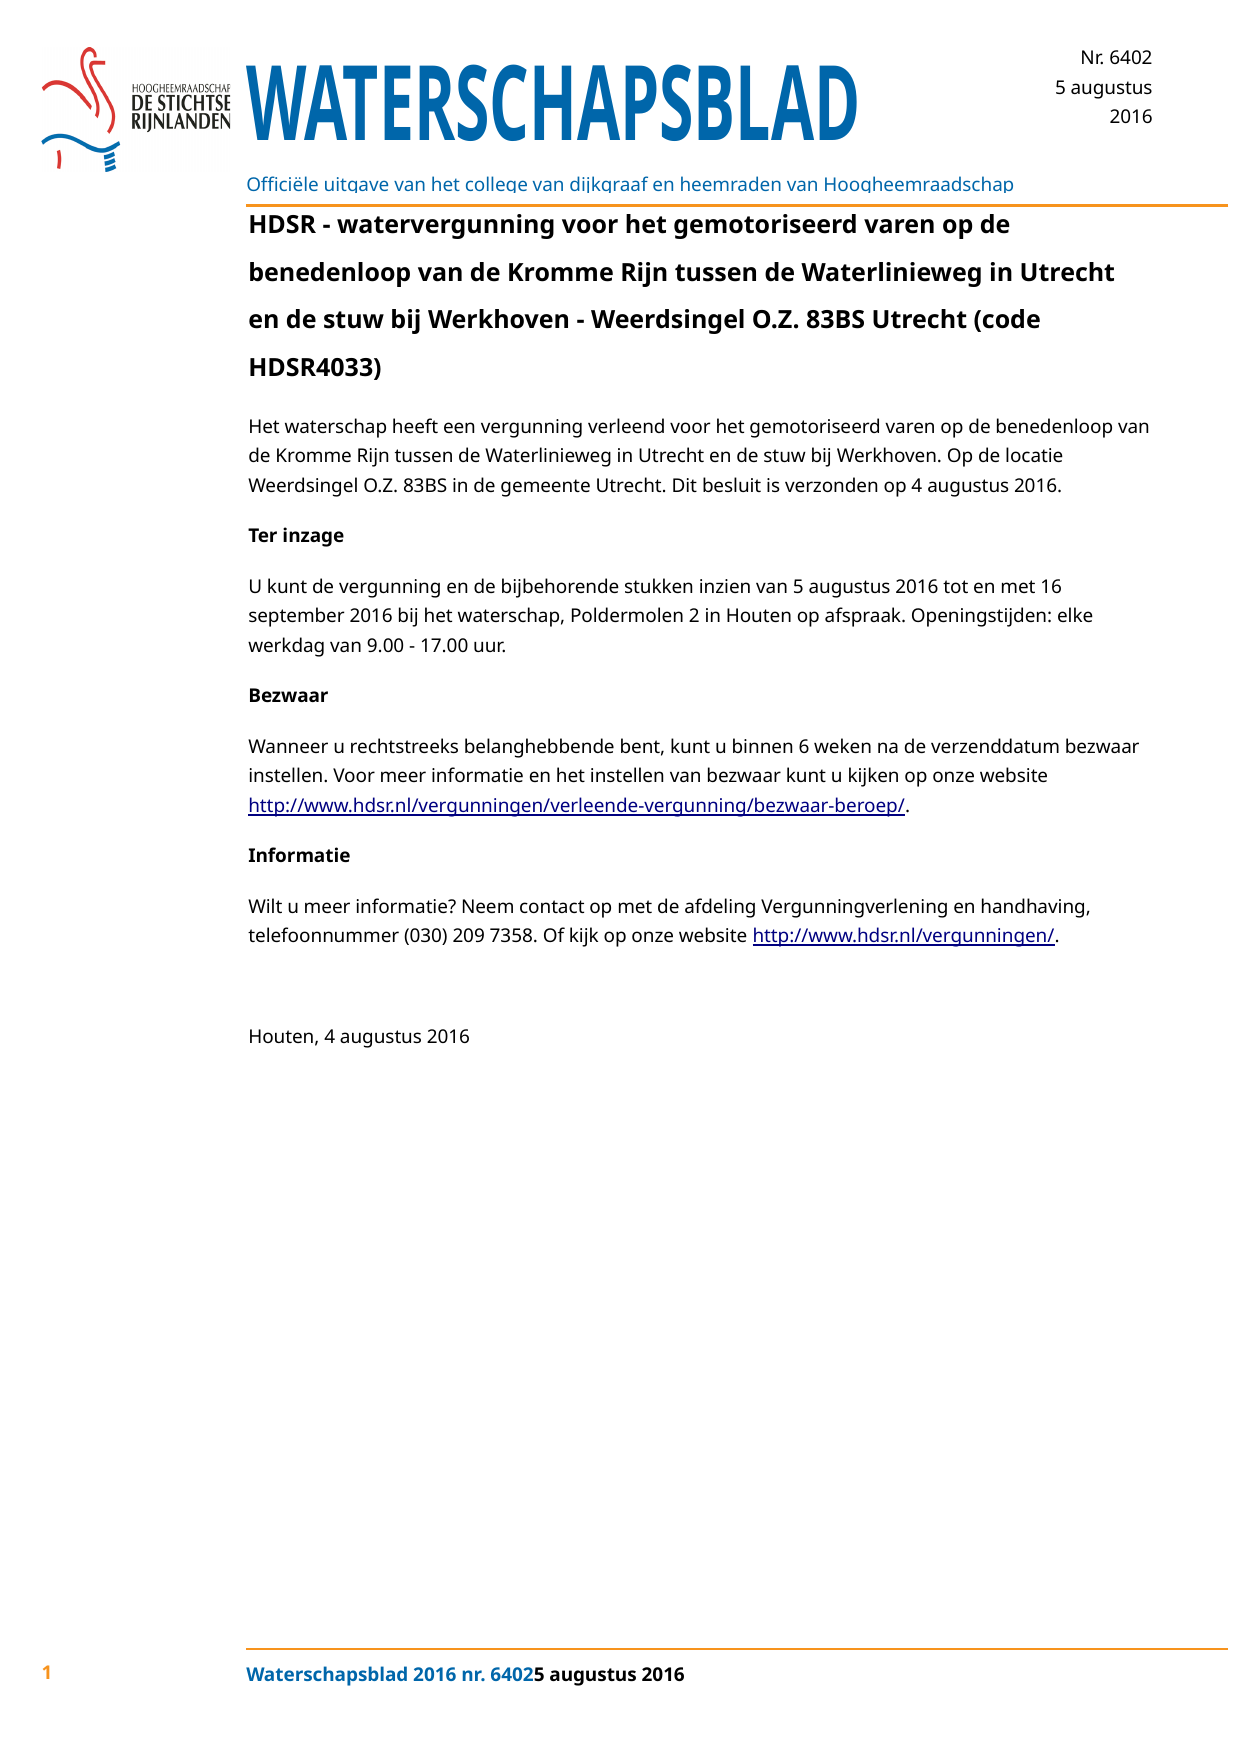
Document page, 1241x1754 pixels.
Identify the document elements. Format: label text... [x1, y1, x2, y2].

text Houten, 4 augustus 2016 [248, 1023, 1152, 1049]
text HDSR - watervergunning voor het gemotoriseerd varen op de benedenloop van de Kromme Rijn tussen de Waterlinieweg in Utrecht en de stuw bij Werkhoven - Weerdsingel O.Z. 83BS Utrecht (code HDSR4033) [248, 207, 1152, 384]
text Ter inzage [248, 523, 1152, 548]
text Wanneer u rechtstreeks belanghebbende bent, kunt u binnen 6 weken na de verzenddatum bezwaar instellen. Voor meer informatie en het instellen van bezwaar kunt u kijken op onze website http://www.hdsr.nl/vergunningen/verleende-vergunning/bezwaar-beroep/. [248, 733, 1152, 818]
text U kunt de vergunning en de bijbehorende stukken inzien van 5 augustus 2016 tot en met 16 september 2016 bij het waterschap, Poldermolen 2 in Houten op afspraak. Openingstijden: elke werkdag van 9.00 - 17.00 uur. [248, 573, 1152, 658]
text Het waterschap heeft een vergunning verleend voor het gemotoriseerd varen op de benedenloop van de Kromme Rijn tussen de Waterlinieweg in Utrecht en de stuw bij Werkhoven. Op de locatie Weerdsingel O.Z. 83BS in de gemeente Utrecht. Dit besluit is verzonden op 4 augustus 2016. [248, 413, 1152, 498]
text Wilt u meer informatie? Neem contact op met de afdeling Vergunningverlening en handhaving, telefoonnummer (030) 209 7358. Of kijk op onze website http://www.hdsr.nl/vergunningen/. [248, 893, 1152, 948]
text Informatie [248, 843, 1152, 868]
text Bezwaar [248, 683, 1152, 708]
picture [41, 47, 231, 172]
